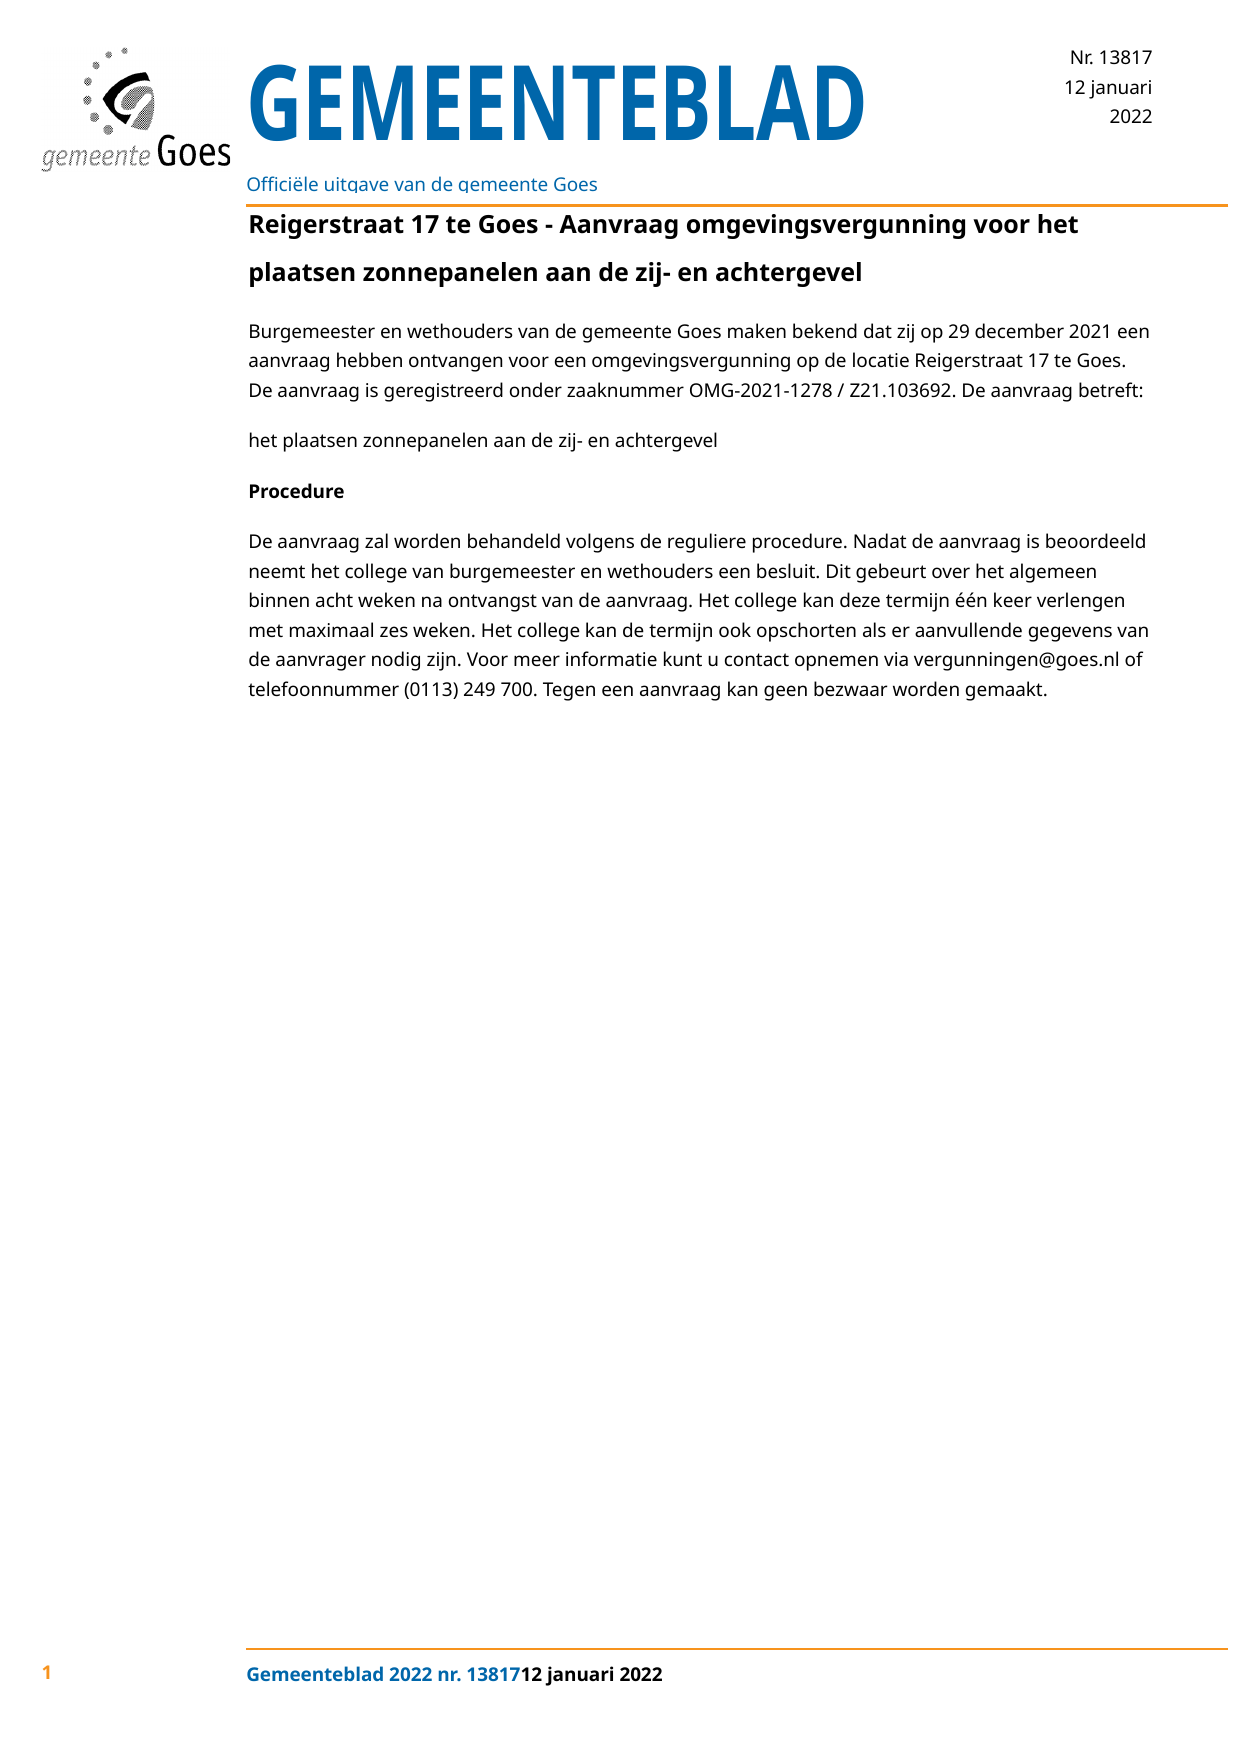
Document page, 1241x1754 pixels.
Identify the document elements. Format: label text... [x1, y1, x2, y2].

text het plaatsen zonnepanelen aan de zij- en achtergevel [248, 427, 1152, 453]
picture [41, 47, 231, 172]
text Burgemeester en wethouders van de gemeente Goes maken bekend dat zij op 29 december 2021 een aanvraag hebben ontvangen voor een omgevingsvergunning op de locatie Reigerstraat 17 te Goes. De aanvraag is geregistreerd onder zaaknummer OMG-2021-1278 / Z21.103692. De aanvraag betreft: [248, 318, 1152, 403]
text De aanvraag zal worden behandeld volgens de reguliere procedure. Nadat de aanvraag is beoordeeld neemt het college van burgemeester en wethouders een besluit. Dit gebeurt over het algemeen binnen acht weken na ontvangst van de aanvraag. Het college kan deze termijn één keer verlengen met maximaal zes weken. Het college kan de termijn ook opschorten als er aanvullende gegevens van de aanvrager nodig zijn. Voor meer informatie kunt u contact opnemen via vergunningen@goes.nl of telefoonnummer (0113) 249 700. Tegen een aanvraag kan geen bezwaar worden gemaakt. [248, 528, 1152, 702]
text Reigerstraat 17 te Goes - Aanvraag omgevingsvergunning voor het plaatsen zonnepanelen aan de zij- en achtergevel [248, 207, 1152, 288]
text Procedure [248, 478, 1152, 504]
